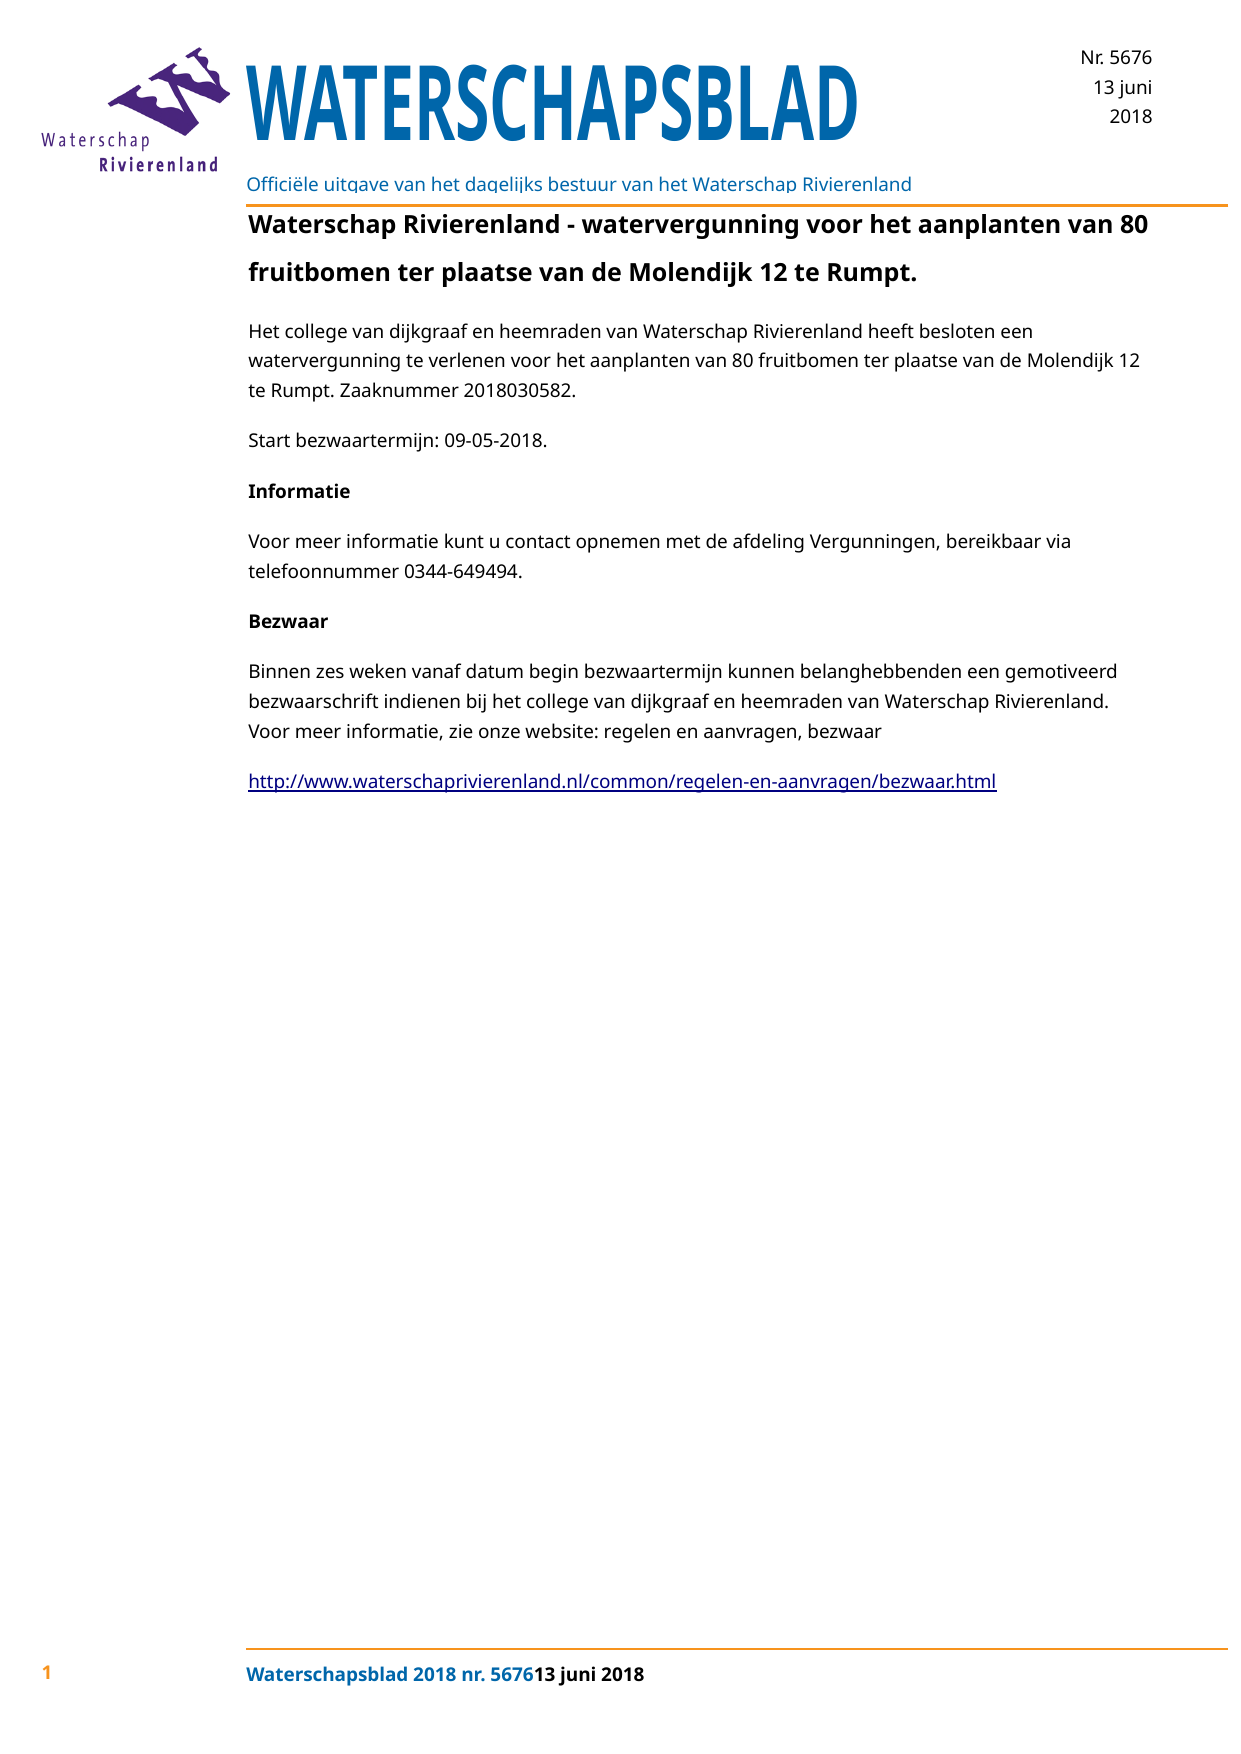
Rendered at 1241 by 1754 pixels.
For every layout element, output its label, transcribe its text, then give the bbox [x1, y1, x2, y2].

picture [41, 47, 231, 172]
text Het college van dijkgraaf en heemraden van Waterschap Rivierenland heeft besloten een watervergunning te verlenen voor het aanplanten van 80 fruitbomen ter plaatse van de Molendijk 12 te Rumpt. Zaaknummer 2018030582. [248, 318, 1152, 403]
text Informatie [248, 478, 1152, 504]
text Voor meer informatie kunt u contact opnemen met de afdeling Vergunningen, bereikbaar via telefoonnummer 0344-649494. [248, 528, 1152, 584]
text Binnen zes weken vanaf datum begin bezwaartermijn kunnen belanghebbenden een gemotiveerd bezwaarschrift indienen bij het college van dijkgraaf en heemraden van Waterschap Rivierenland. Voor meer informatie, zie onze website: regelen en aanvragen, bezwaar [248, 659, 1152, 744]
text http://www.waterschaprivierenland.nl/common/regelen-en-aanvragen/bezwaar.html [248, 768, 1152, 794]
text Waterschap Rivierenland - watervergunning voor het aanplanten van 80 fruitbomen ter plaatse van de Molendijk 12 te Rumpt. [248, 207, 1152, 288]
text Bezwaar [248, 608, 1152, 634]
text Start bezwaartermijn: 09-05-2018. [248, 427, 1152, 453]
